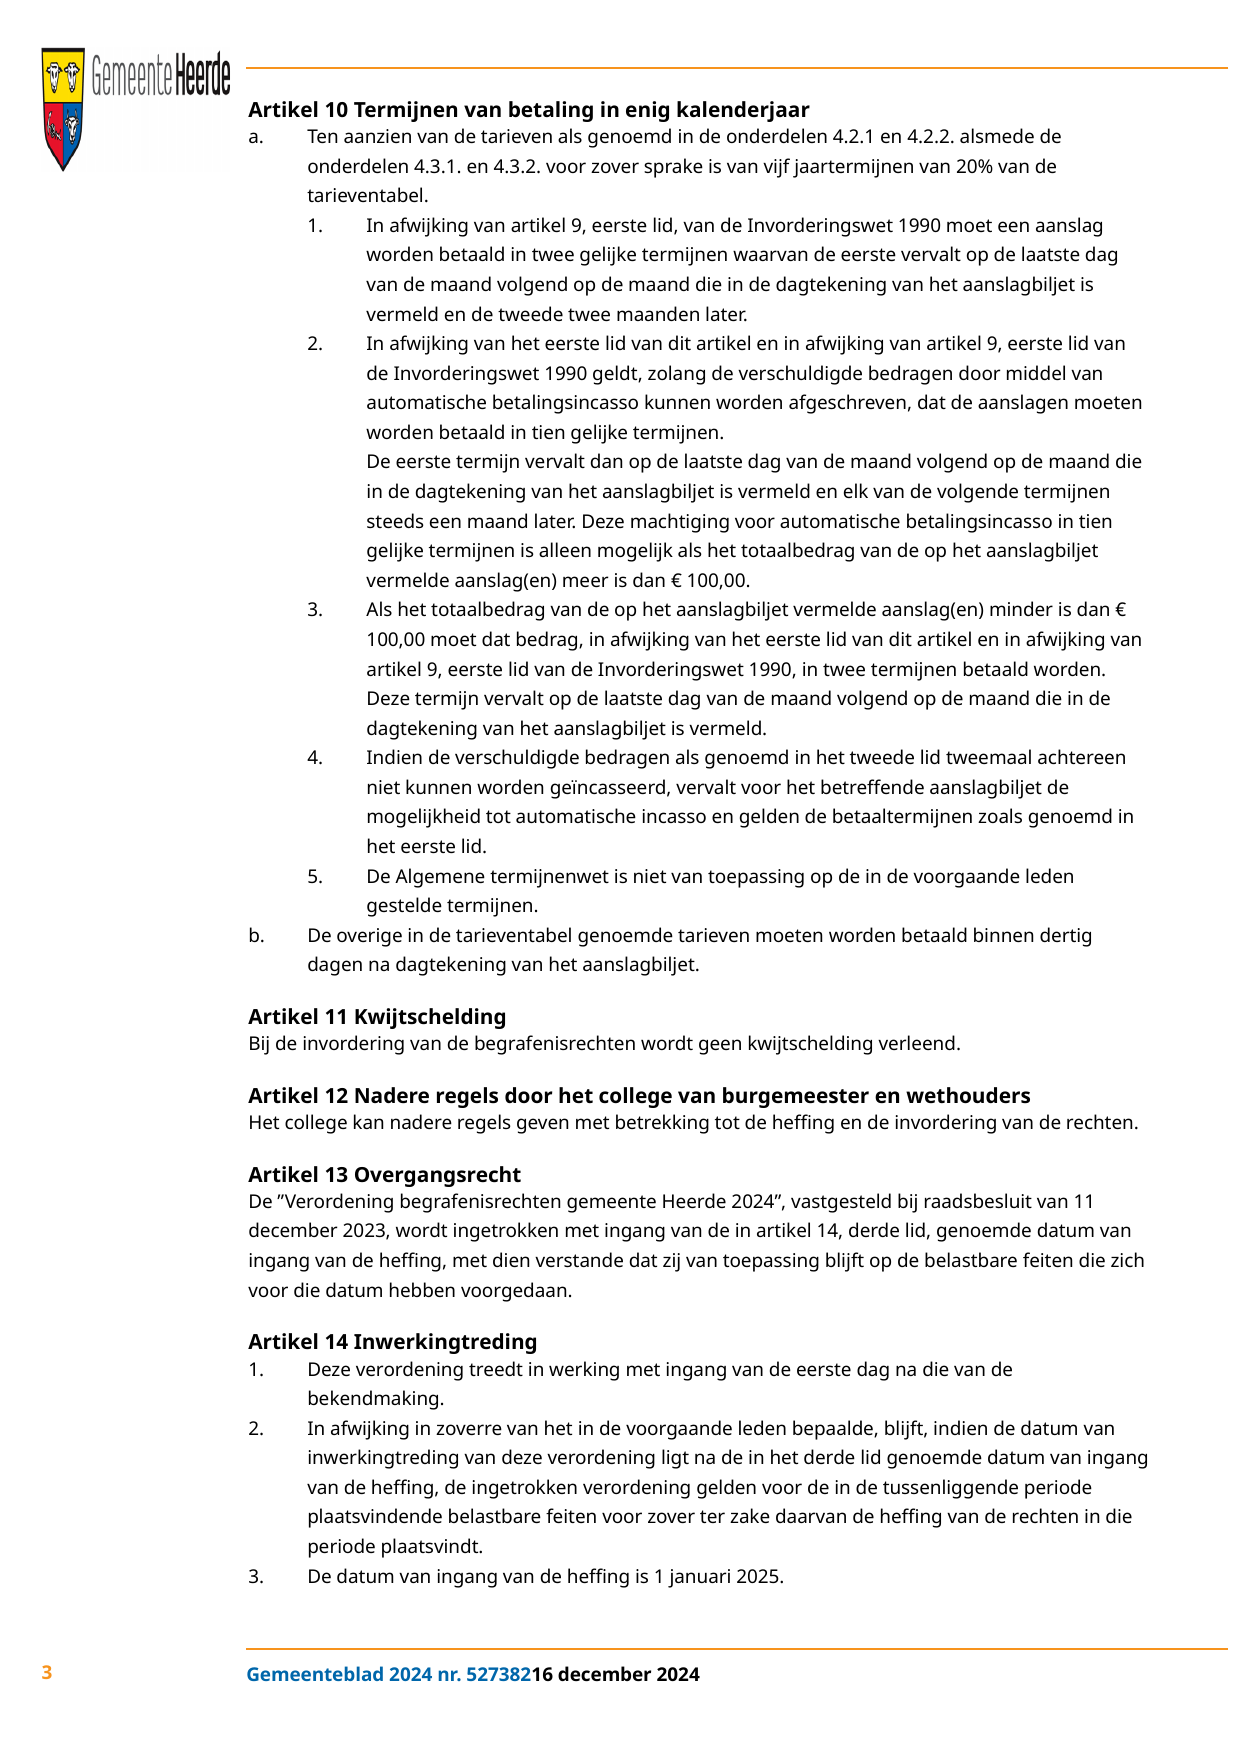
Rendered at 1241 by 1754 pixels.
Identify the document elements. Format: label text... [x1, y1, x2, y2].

text De ”Verordening begrafenisrechten gemeente Heerde 2024”, vastgesteld bij raadsbesluit van 11 december 2023, wordt ingetrokken met ingang van de in artikel 14, derde lid, genoemde datum van ingang van de heffing, met dien verstande dat zij van toepassing blijft op de belastbare feiten die zich voor die datum hebben voorgedaan. [248, 1188, 1152, 1303]
text Artikel 14 Inwerkingtreding [248, 1327, 1152, 1356]
text Artikel 11 Kwijtschelding [248, 1002, 1152, 1030]
text Het college kan nadere regels geven met betrekking tot de heffing en de invordering van de rechten. [248, 1109, 1152, 1135]
list De datum van ingang van de heffing is 1 januari 2025. [248, 1563, 1152, 1588]
text Artikel 13 Overgangsrecht [248, 1160, 1152, 1188]
list In afwijking van het eerste lid van dit artikel en in afwijking van artikel 9, eerste lid van de Invorderingswet 1990 geldt, zolang de verschuldigde bedragen door middel van automatische betalingsincasso kunnen worden afgeschreven, dat de aanslagen moeten worden betaald in tien gelijke termijnen. [307, 330, 1152, 445]
list In afwijking in zoverre van het in de voorgaande leden bepaalde, blijft, indien de datum van inwerkingtreding van deze verordening ligt na de in het derde lid genoemde datum van ingang van de heffing, de ingetrokken verordening gelden voor de in de tussenliggende periode plaatsvindende belastbare feiten voor zover ter zake daarvan de heffing van de rechten in die periode plaatsvindt. [248, 1415, 1152, 1559]
list De overige in de tarieventabel genoemde tarieven moeten worden betaald binnen dertig dagen na dagtekening van het aanslagbiljet. [248, 922, 1152, 977]
list Ten aanzien van de tarieven als genoemd in de onderdelen 4.2.1 en 4.2.2. alsmede de onderdelen 4.3.1. en 4.3.2. voor zover sprake is van vijf jaartermijnen van 20% van de tarieventabel. [248, 123, 1152, 208]
list De eerste termijn vervalt dan op de laatste dag van de maand volgend op de maand die in de dagtekening van het aanslagbiljet is vermeld en elk van de volgende termijnen steeds een maand later. Deze machtiging voor automatische betalingsincasso in tien gelijke termijnen is alleen mogelijk als het totaalbedrag van de op het aanslagbiljet vermelde aanslag(en) meer is dan € 100,00. [307, 449, 1152, 593]
list Indien de verschuldigde bedragen als genoemd in het tweede lid tweemaal achtereen niet kunnen worden geïncasseerd, vervalt voor het betreffende aanslagbiljet de mogelijkheid tot automatische incasso en gelden de betaaltermijnen zoals genoemd in het eerste lid. [307, 744, 1152, 859]
text Artikel 10 Termijnen van betaling in enig kalenderjaar [248, 95, 1152, 123]
text Bij de invordering van de begrafenisrechten wordt geen kwijtschelding verleend. [248, 1030, 1152, 1056]
picture [41, 47, 231, 172]
list Als het totaalbedrag van de op het aanslagbiljet vermelde aanslag(en) minder is dan € 100,00 moet dat bedrag, in afwijking van het eerste lid van dit artikel en in afwijking van artikel 9, eerste lid van de Invorderingswet 1990, in twee termijnen betaald worden. Deze termijn vervalt op de laatste dag van de maand volgend op de maand die in de dagtekening van het aanslagbiljet is vermeld. [307, 597, 1152, 741]
text Artikel 12 Nadere regels door het college van burgemeester en wethouders [248, 1081, 1152, 1109]
list In afwijking van artikel 9, eerste lid, van de Invorderingswet 1990 moet een aanslag worden betaald in twee gelijke termijnen waarvan de eerste vervalt op de laatste dag van de maand volgend op de maand die in de dagtekening van het aanslagbiljet is vermeld en de tweede twee maanden later. [307, 212, 1152, 326]
list De Algemene termijnenwet is niet van toepassing op de in de voorgaande leden gestelde termijnen. [307, 863, 1152, 918]
list Deze verordening treedt in werking met ingang van de eerste dag na die van de bekendmaking. [248, 1356, 1152, 1411]
